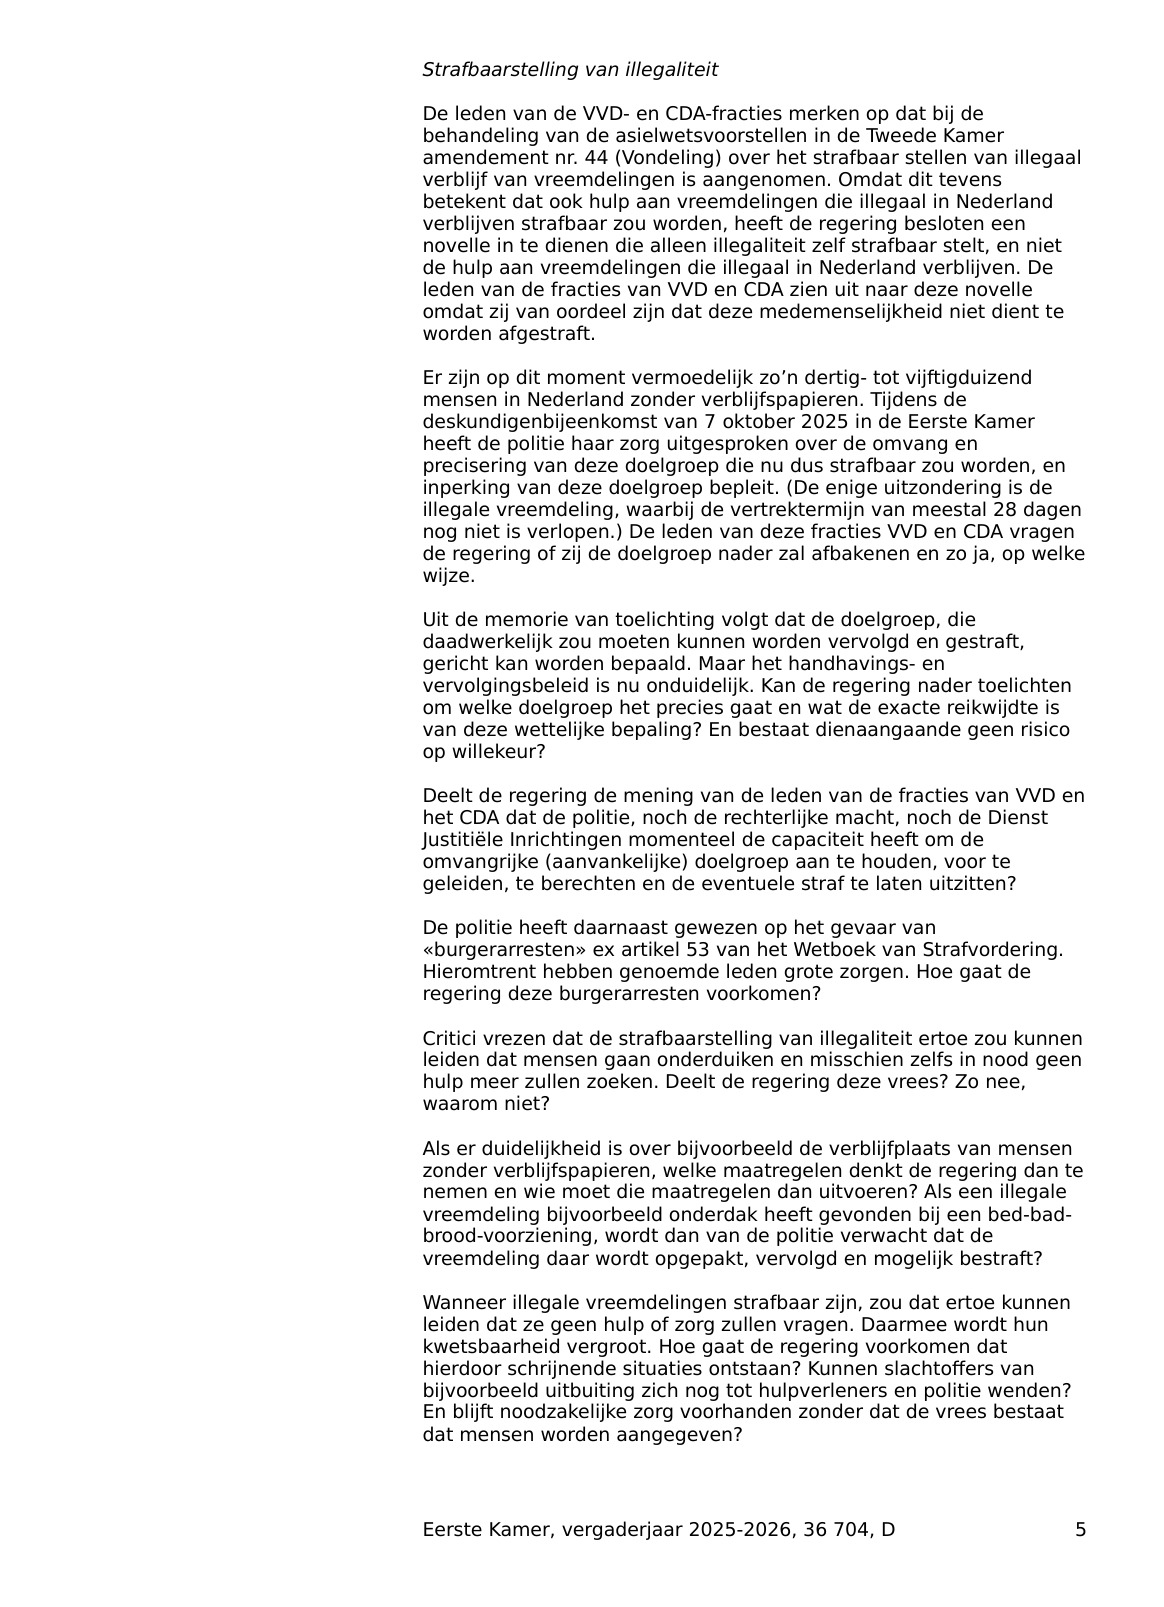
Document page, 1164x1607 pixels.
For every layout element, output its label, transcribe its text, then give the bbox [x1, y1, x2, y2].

text Er zijn op dit moment vermoedelijk zo’n dertig- tot vijftigduizend mensen in Nederland zonder verblijfspapieren. Tijdens de deskundigenbijeenkomst van 7 oktober 2025 in de Eerste Kamer heeft de politie haar zorg uitgesproken over de omvang en precisering van deze doelgroep die nu dus strafbaar zou worden, en inperking van deze doelgroep bepleit. (De enige uitzondering is de illegale vreemdeling, waarbij de vertrektermijn van meestal 28 dagen nog niet is verlopen.) De leden van deze fracties VVD en CDA vragen de regering of zij de doelgroep nader zal afbakenen en zo ja, op welke wijze. [422, 367, 1087, 587]
text Deelt de regering de mening van de leden van de fracties van VVD en het CDA dat de politie, noch de rechterlijke macht, noch de Dienst Justitiële Inrichtingen momenteel de capaciteit heeft om de omvangrijke (aanvankelijke) doelgroep aan te houden, voor te geleiden, te berechten en de eventuele straf te laten uitzitten? [422, 785, 1087, 895]
text Uit de memorie van toelichting volgt dat de doelgroep, die daadwerkelijk zou moeten kunnen worden vervolgd en gestraft, gericht kan worden bepaald. Maar het handhavings- en vervolgingsbeleid is nu onduidelijk. Kan de regering nader toelichten om welke doelgroep het precies gaat en wat de exacte reikwijdte is van deze wettelijke bepaling? En bestaat dienaangaande geen risico op willekeur? [422, 609, 1087, 763]
text De leden van de VVD- en CDA-fracties merken op dat bij de behandeling van de asielwetsvoorstellen in de Tweede Kamer amendement nr. 44 (Vondeling) over het strafbaar stellen van illegaal verblijf van vreemdelingen is aangenomen. Omdat dit tevens betekent dat ook hulp aan vreemdelingen die illegaal in Nederland verblijven strafbaar zou worden, heeft de regering besloten een novelle in te dienen die alleen illegaliteit zelf strafbaar stelt, en niet de hulp aan vreemdelingen die illegaal in Nederland verblijven. De leden van de fracties van VVD en CDA zien uit naar deze novelle omdat zij van oordeel zijn dat deze medemenselijkheid niet dient te worden afgestraft. [422, 103, 1087, 345]
text Wanneer illegale vreemdelingen strafbaar zijn, zou dat ertoe kunnen leiden dat ze geen hulp of zorg zullen vragen. Daarmee wordt hun kwetsbaarheid vergroot. Hoe gaat de regering voorkomen dat hierdoor schrijnende situaties ontstaan? Kunnen slachtoffers van bijvoorbeeld uitbuiting zich nog tot hulpverleners en politie wenden? En blijft noodzakelijke zorg voorhanden zonder dat de vrees bestaat dat mensen worden aangegeven? [422, 1292, 1087, 1445]
text Critici vrezen dat de strafbaarstelling van illegaliteit ertoe zou kunnen leiden dat mensen gaan onderduiken en misschien zelfs in nood geen hulp meer zullen zoeken. Deelt de regering deze vrees? Zo nee, waarom niet? [422, 1027, 1087, 1115]
text De politie heeft daarnaast gewezen op het gevaar van «burgerarresten» ex artikel 53 van het Wetboek van Strafvordering. Hieromtrent hebben genoemde leden grote zorgen. Hoe gaat de regering deze burgerarresten voorkomen? [422, 917, 1087, 1005]
text Als er duidelijkheid is over bijvoorbeeld de verblijfplaats van mensen zonder verblijfspapieren, welke maatregelen denkt de regering dan te nemen en wie moet die maatregelen dan uitvoeren? Als een illegale vreemdeling bijvoorbeeld onderdak heeft gevonden bij een bed-bad-brood-voorziening, wordt dan van de politie verwacht dat de vreemdeling daar wordt opgepakt, vervolgd en mogelijk bestraft? [422, 1137, 1087, 1269]
subtitle Strafbaarstelling van illegaliteit [422, 59, 1087, 81]
